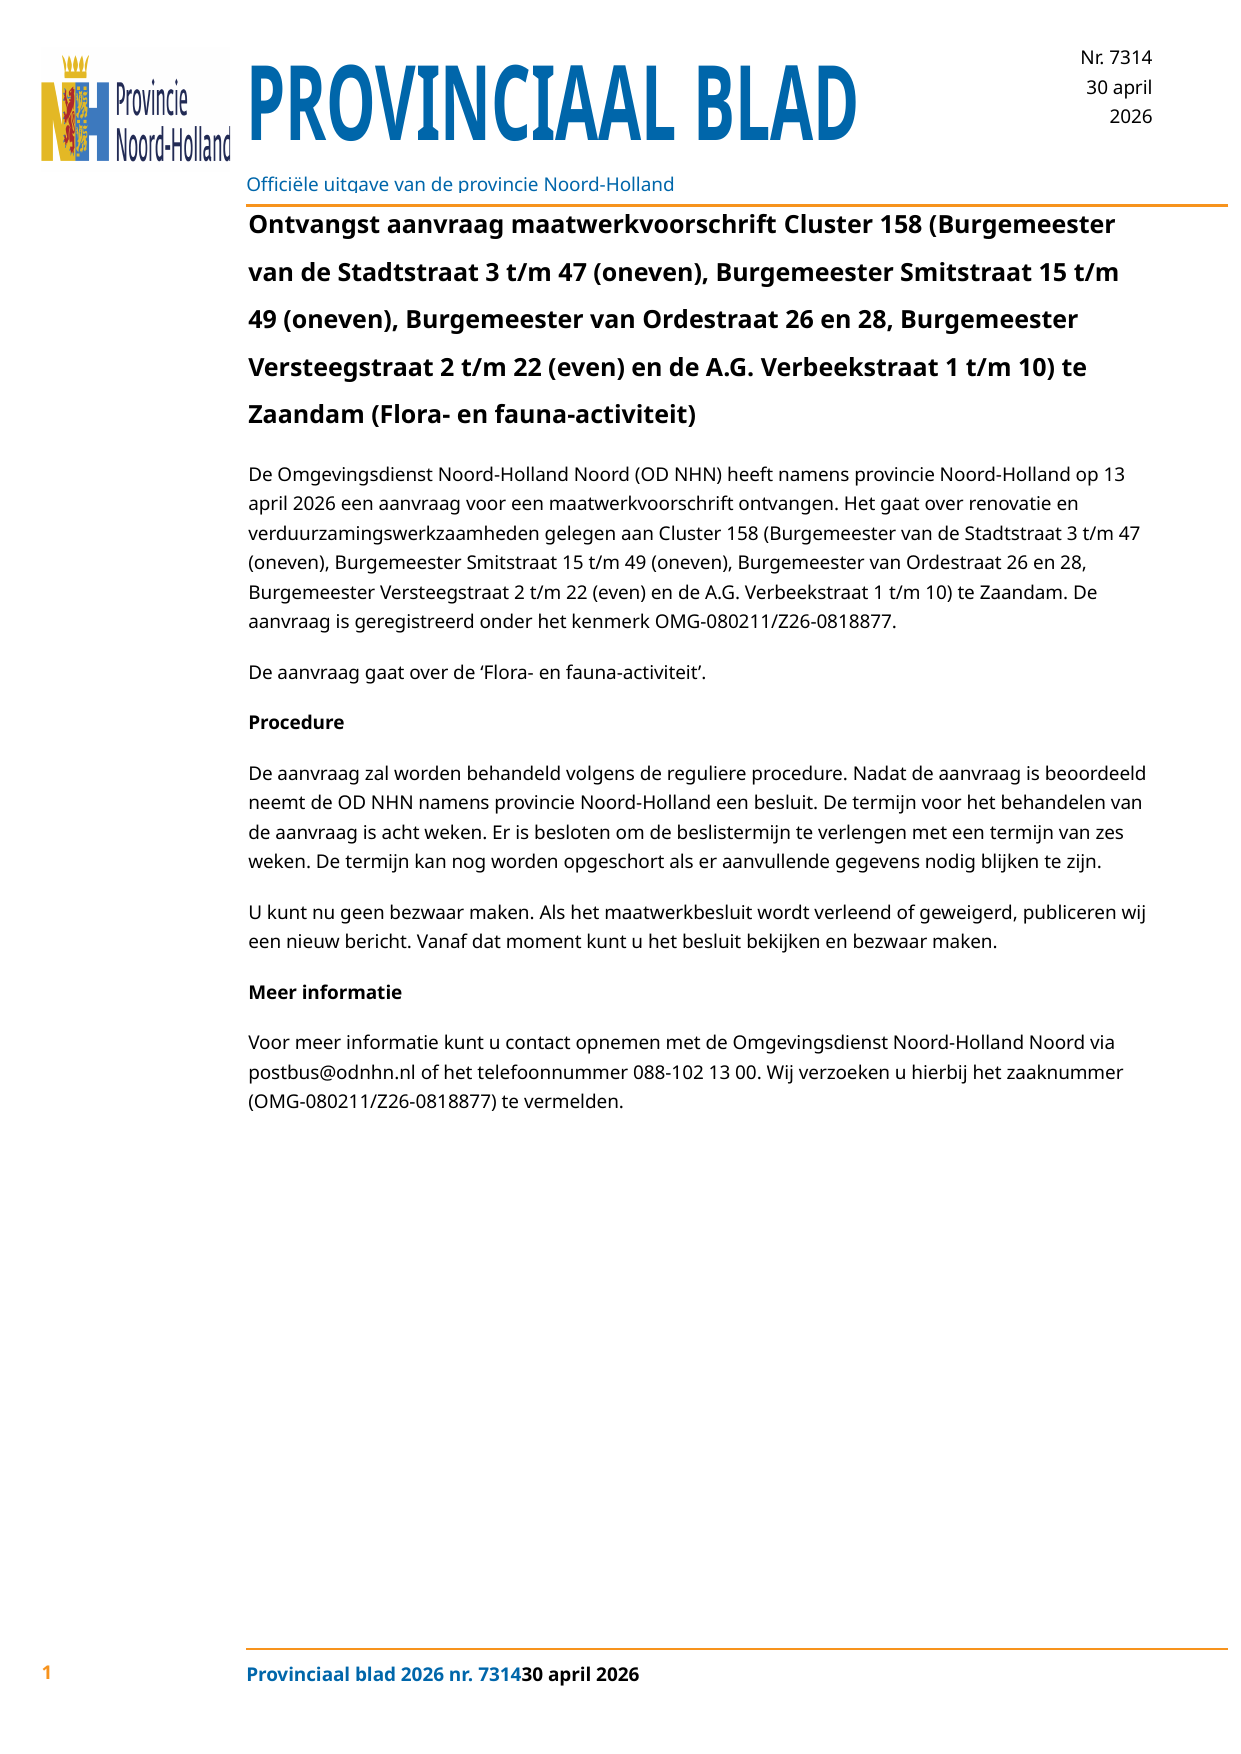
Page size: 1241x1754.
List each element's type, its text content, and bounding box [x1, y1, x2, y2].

text Meer informatie [248, 979, 1152, 1005]
text Voor meer informatie kunt u contact opnemen met de Omgevingsdienst Noord-Holland Noord via postbus@odnhn.nl of het telefoonnummer 088-102 13 00. Wij verzoeken u hierbij het zaaknummer (OMG-080211/Z26-0818877) te vermelden. [248, 1029, 1152, 1114]
picture [41, 47, 231, 172]
text De Omgevingsdienst Noord-Holland Noord (OD NHN) heeft namens provincie Noord-Holland op 13 april 2026 een aanvraag voor een maatwerkvoorschrift ontvangen. Het gaat over renovatie en verduurzamingswerkzaamheden gelegen aan Cluster 158 (Burgemeester van de Stadtstraat 3 t/m 47 (oneven), Burgemeester Smitstraat 15 t/m 49 (oneven), Burgemeester van Ordestraat 26 en 28, Burgemeester Versteegstraat 2 t/m 22 (even) en de A.G. Verbeekstraat 1 t/m 10) te Zaandam. De aanvraag is geregistreerd onder het kenmerk OMG-080211/Z26-0818877. [248, 461, 1152, 634]
text De aanvraag gaat over de ‘Flora- en fauna-activiteit’. [248, 659, 1152, 685]
text De aanvraag zal worden behandeld volgens de reguliere procedure. Nadat de aanvraag is beoordeeld neemt de OD NHN namens provincie Noord-Holland een besluit. De termijn voor het behandelen van de aanvraag is acht weken. Er is besloten om de beslistermijn te verlengen met een termijn van zes weken. De termijn kan nog worden opgeschort als er aanvullende gegevens nodig blijken te zijn. [248, 760, 1152, 874]
text U kunt nu geen bezwaar maken. Als het maatwerkbesluit wordt verleend of geweigerd, publiceren wij een nieuw bericht. Vanaf dat moment kunt u het besluit bekijken en bezwaar maken. [248, 899, 1152, 954]
text Procedure [248, 709, 1152, 735]
text Ontvangst aanvraag maatwerkvoorschrift Cluster 158 (Burgemeester van de Stadtstraat 3 t/m 47 (oneven), Burgemeester Smitstraat 15 t/m 49 (oneven), Burgemeester van Ordestraat 26 en 28, Burgemeester Versteegstraat 2 t/m 22 (even) en de A.G. Verbeekstraat 1 t/m 10) te Zaandam (Flora- en fauna-activiteit) [248, 207, 1152, 431]
